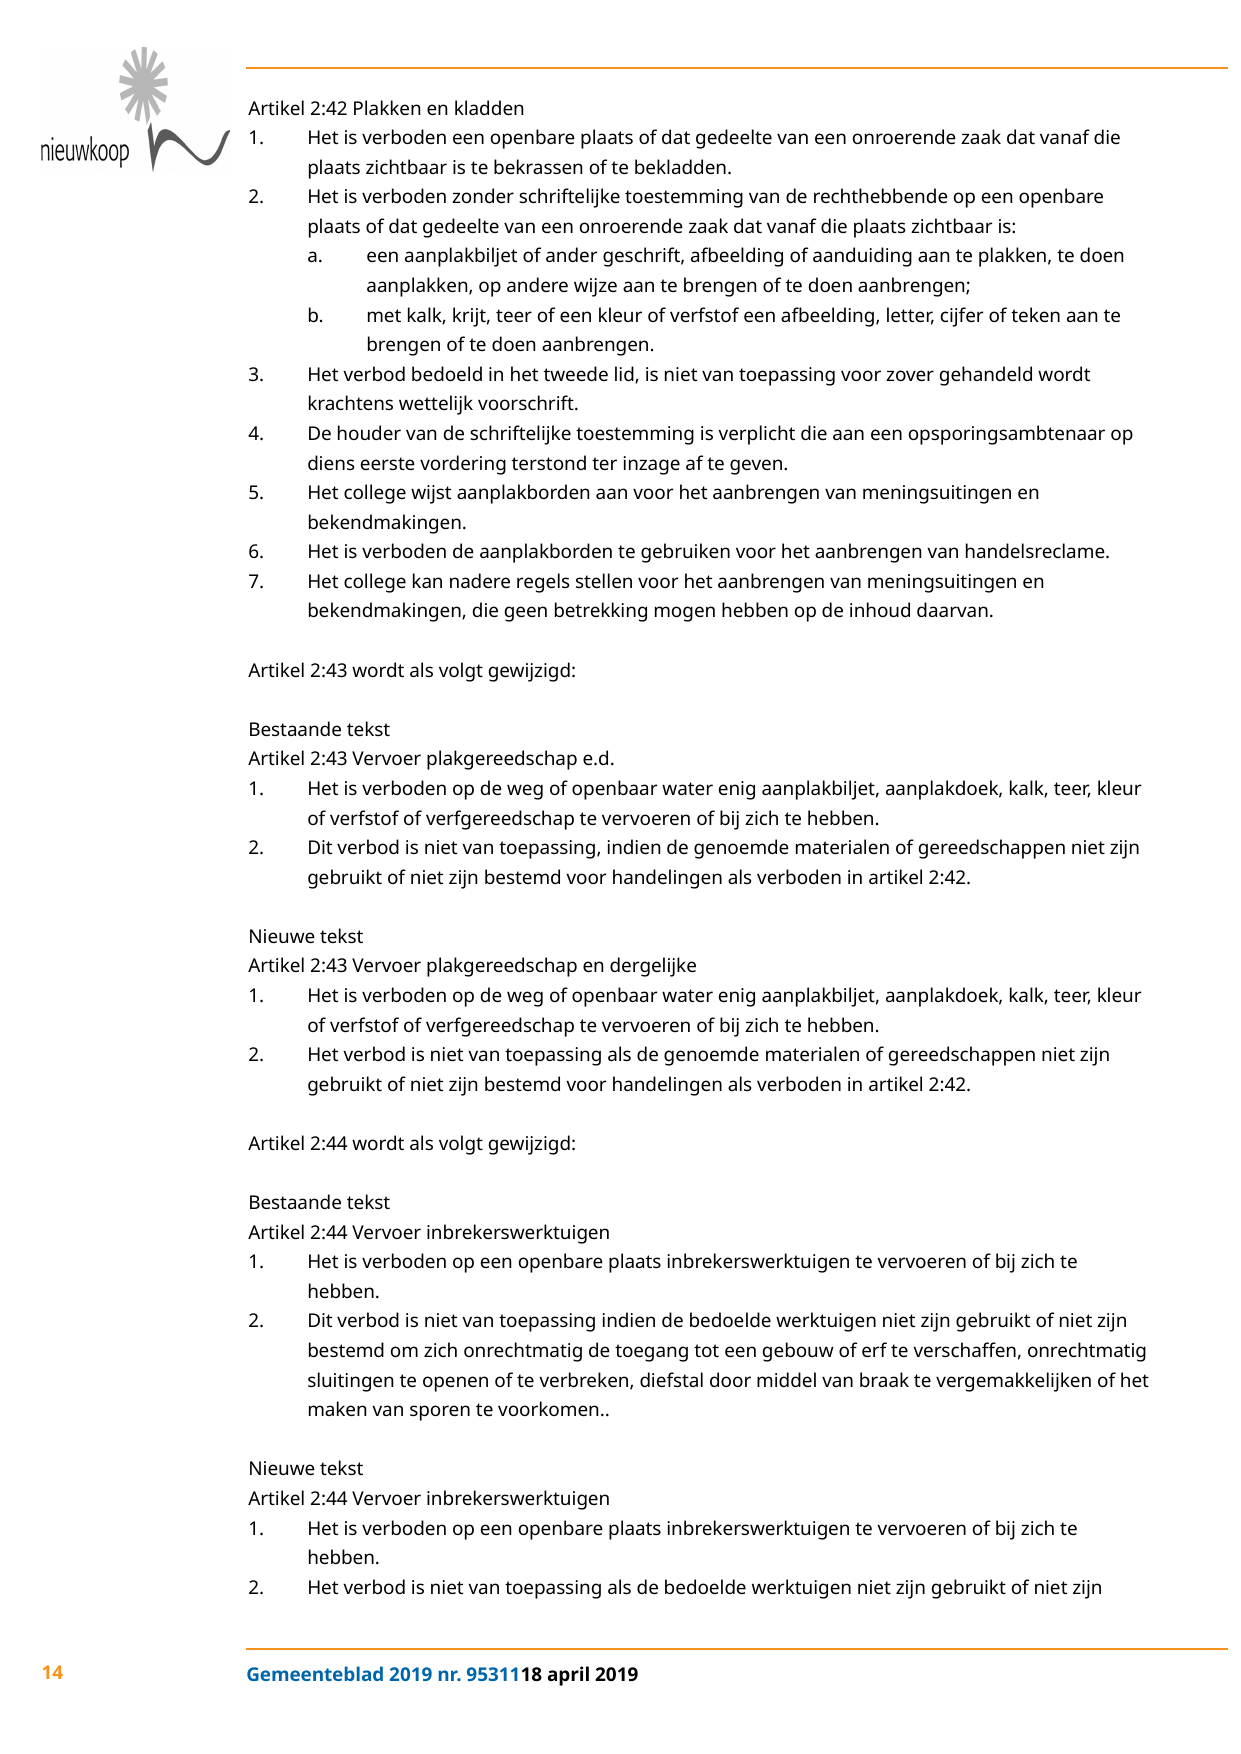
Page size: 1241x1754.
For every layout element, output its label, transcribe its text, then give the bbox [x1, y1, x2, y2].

text Nieuwe tekst [248, 923, 1152, 949]
text Artikel 2:43 Vervoer plakgereedschap en dergelijke [248, 953, 1152, 978]
list Het is verboden de aanplakborden te gebruiken voor het aanbrengen van handelsreclame. [248, 538, 1152, 564]
text Bestaande tekst [248, 1189, 1152, 1215]
picture [41, 47, 231, 172]
text Artikel 2:44 wordt als volgt gewijzigd: [248, 1130, 1152, 1156]
list Het is verboden een openbare plaats of dat gedeelte van een onroerende zaak dat vanaf die plaats zichtbaar is te bekrassen of te bekladden. [248, 124, 1152, 180]
text Artikel 2:44 Vervoer inbrekerswerktuigen [248, 1219, 1152, 1245]
text Nieuwe tekst [248, 1456, 1152, 1481]
list De houder van de schriftelijke toestemming is verplicht die aan een opsporingsambtenaar op diens eerste vordering terstond ter inzage af te geven. [248, 420, 1152, 476]
list Het college kan nadere regels stellen voor het aanbrengen van meningsuitingen en bekendmakingen, die geen betrekking mogen hebben op de inhoud daarvan. [248, 568, 1152, 623]
list Dit verbod is niet van toepassing indien de bedoelde werktuigen niet zijn gebruikt of niet zijn bestemd om zich onrechtmatig de toegang tot een gebouw of erf te verschaffen, onrechtmatig sluitingen te openen of te verbreken, diefstal door middel van braak te vergemakkelijken of het maken van sporen te voorkomen.. [248, 1308, 1152, 1422]
text Bestaande tekst [248, 716, 1152, 742]
list Het verbod bedoeld in het tweede lid, is niet van toepassing voor zover gehandeld wordt krachtens wettelijk voorschrift. [248, 361, 1152, 416]
list Dit verbod is niet van toepassing, indien de genoemde materialen of gereedschappen niet zijn gebruikt of niet zijn bestemd voor handelingen als verboden in artikel 2:42. [248, 834, 1152, 890]
list Het is verboden op een openbare plaats inbrekerswerktuigen te vervoeren of bij zich te hebben. [248, 1515, 1152, 1570]
list Het is verboden op een openbare plaats inbrekerswerktuigen te vervoeren of bij zich te hebben. [248, 1248, 1152, 1304]
text Artikel 2:44 Vervoer inbrekerswerktuigen [248, 1485, 1152, 1511]
list Het is verboden op de weg of openbaar water enig aanplakbiljet, aanplakdoek, kalk, teer, kleur of verfstof of verfgereedschap te vervoeren of bij zich te hebben. [248, 775, 1152, 831]
list Het verbod is niet van toepassing als de genoemde materialen of gereedschappen niet zijn gebruikt of niet zijn bestemd voor handelingen als verboden in artikel 2:42. [248, 1041, 1152, 1097]
text Artikel 2:43 wordt als volgt gewijzigd: [248, 657, 1152, 683]
list Het is verboden zonder schriftelijke toestemming van de rechthebbende op een openbare plaats of dat gedeelte van een onroerende zaak dat vanaf die plaats zichtbaar is: [248, 183, 1152, 239]
list Het verbod is niet van toepassing als de bedoelde werktuigen niet zijn gebruikt of niet zijn [248, 1574, 1152, 1600]
list Het college wijst aanplakborden aan voor het aanbrengen van meningsuitingen en bekendmakingen. [248, 479, 1152, 535]
text Artikel 2:43 Vervoer plakgereedschap e.d. [248, 746, 1152, 771]
text Artikel 2:42 Plakken en kladden [248, 95, 1152, 121]
list Het is verboden op de weg of openbaar water enig aanplakbiljet, aanplakdoek, kalk, teer, kleur of verfstof of verfgereedschap te vervoeren of bij zich te hebben. [248, 982, 1152, 1038]
list met kalk, krijt, teer of een kleur of verfstof een afbeelding, letter, cijfer of teken aan te brengen of te doen aanbrengen. [307, 302, 1152, 357]
list een aanplakbiljet of ander geschrift, afbeelding of aanduiding aan te plakken, te doen aanplakken, op andere wijze aan te brengen of te doen aanbrengen; [307, 243, 1152, 298]
